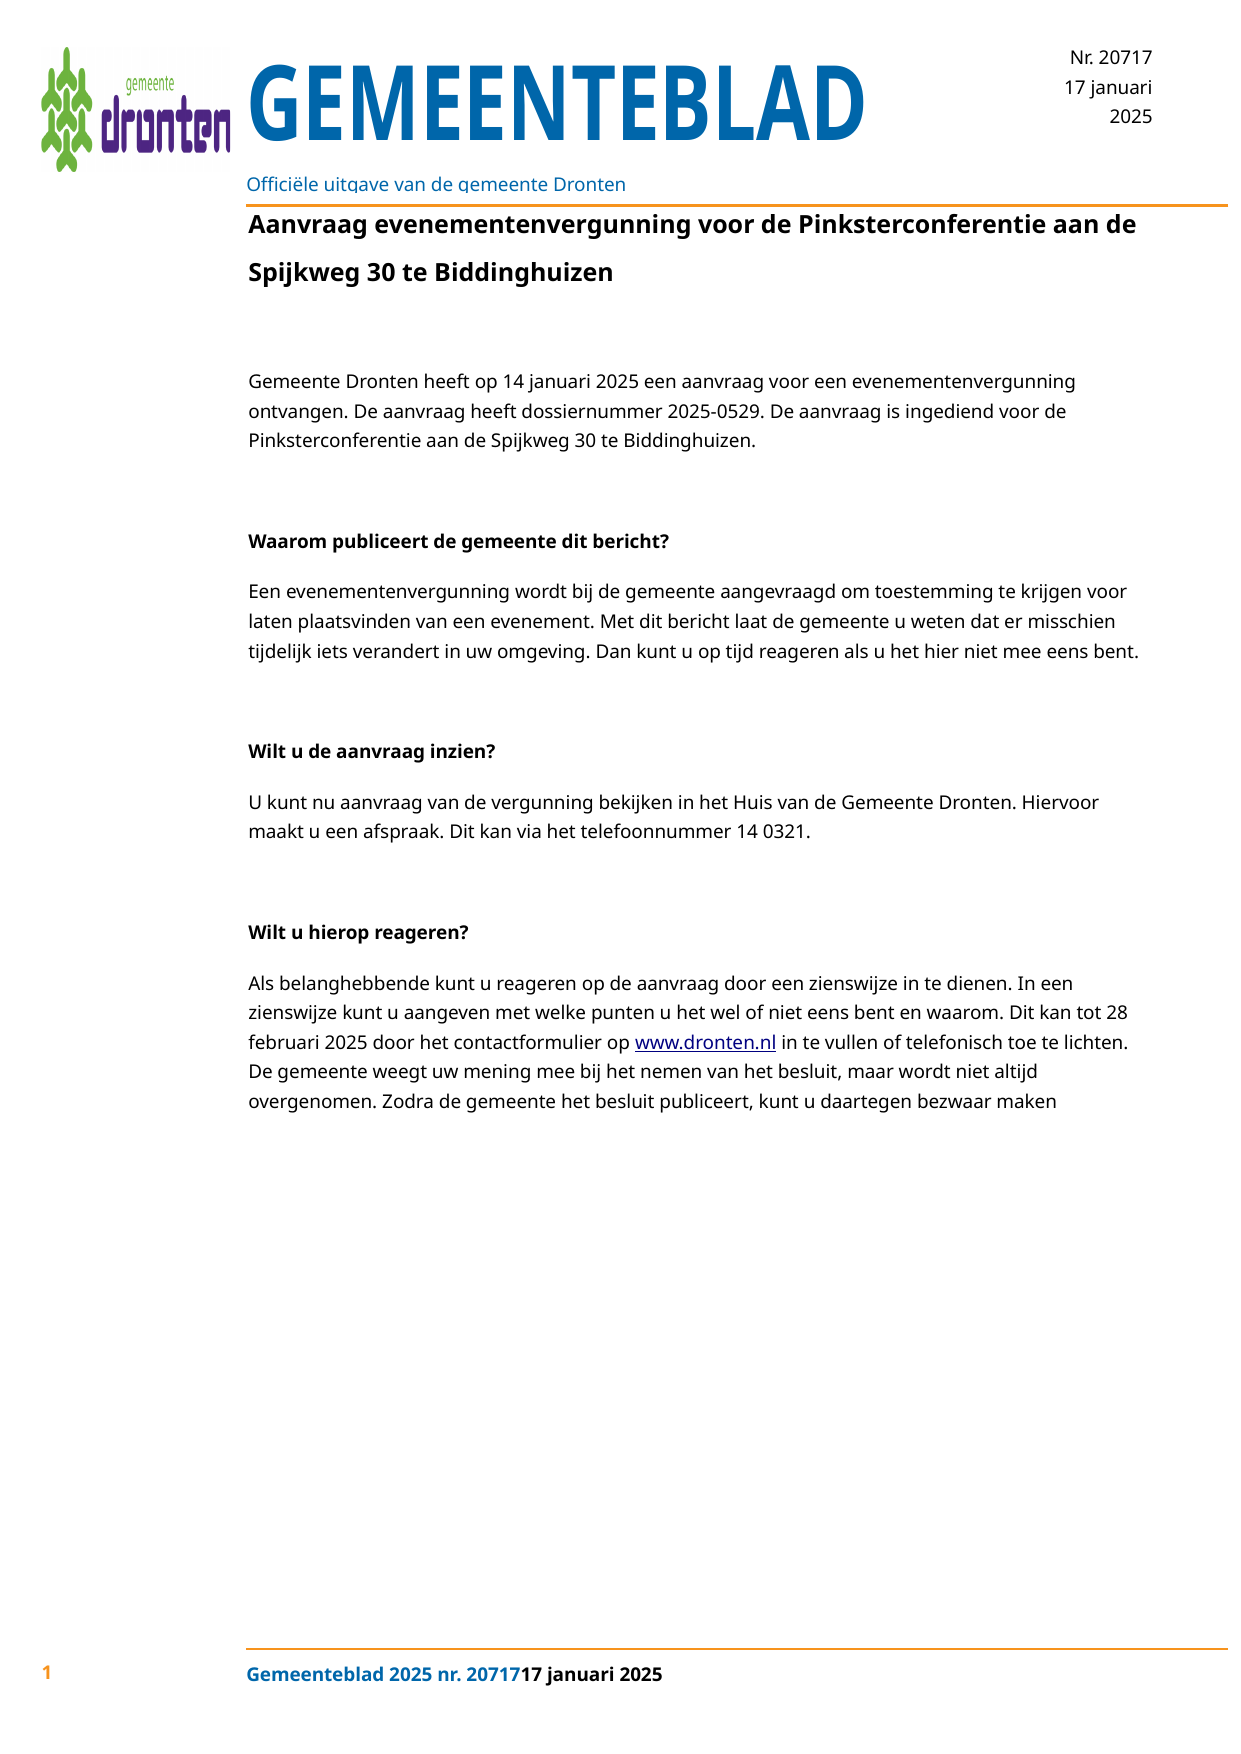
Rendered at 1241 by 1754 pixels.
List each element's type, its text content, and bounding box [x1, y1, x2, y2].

text Gemeente Dronten heeft op 14 januari 2025 een aanvraag voor een evenementenvergunning ontvangen. De aanvraag heeft dossiernummer 2025-0529. De aanvraag is ingediend voor de Pinksterconferentie aan de Spijkweg 30 te Biddinghuizen. [248, 368, 1152, 453]
text Wilt u hierop reageren? [248, 919, 1152, 945]
text Wilt u de aanvraag inzien? [248, 739, 1152, 764]
text Waarom publiceert de gemeente dit bericht? [248, 528, 1152, 554]
text U kunt nu aanvraag van de vergunning bekijken in het Huis van de Gemeente Dronten. Hiervoor maakt u een afspraak. Dit kan via het telefoonnummer 14 0321. [248, 789, 1152, 844]
text Als belanghebbende kunt u reageren op de aanvraag door een zienswijze in te dienen. In een zienswijze kunt u aangeven met welke punten u het wel of niet eens bent en waarom. Dit kan tot 28 februari 2025 door het contactformulier op www.dronten.nl in te vullen of telefonisch toe te lichten. De gemeente weegt uw mening mee bij het nemen van het besluit, maar wordt niet altijd overgenomen. Zodra de gemeente het besluit publiceert, kunt u daartegen bezwaar maken [248, 970, 1152, 1114]
text Een evenementenvergunning wordt bij de gemeente aangevraagd om toestemming te krijgen voor laten plaatsvinden van een evenement. Met dit bericht laat de gemeente u weten dat er misschien tijdelijk iets verandert in uw omgeving. Dan kunt u op tijd reageren als u het hier niet mee eens bent. [248, 579, 1152, 664]
text Aanvraag evenementenvergunning voor de Pinksterconferentie aan de Spijkweg 30 te Biddinghuizen [248, 207, 1152, 288]
picture [41, 47, 231, 172]
